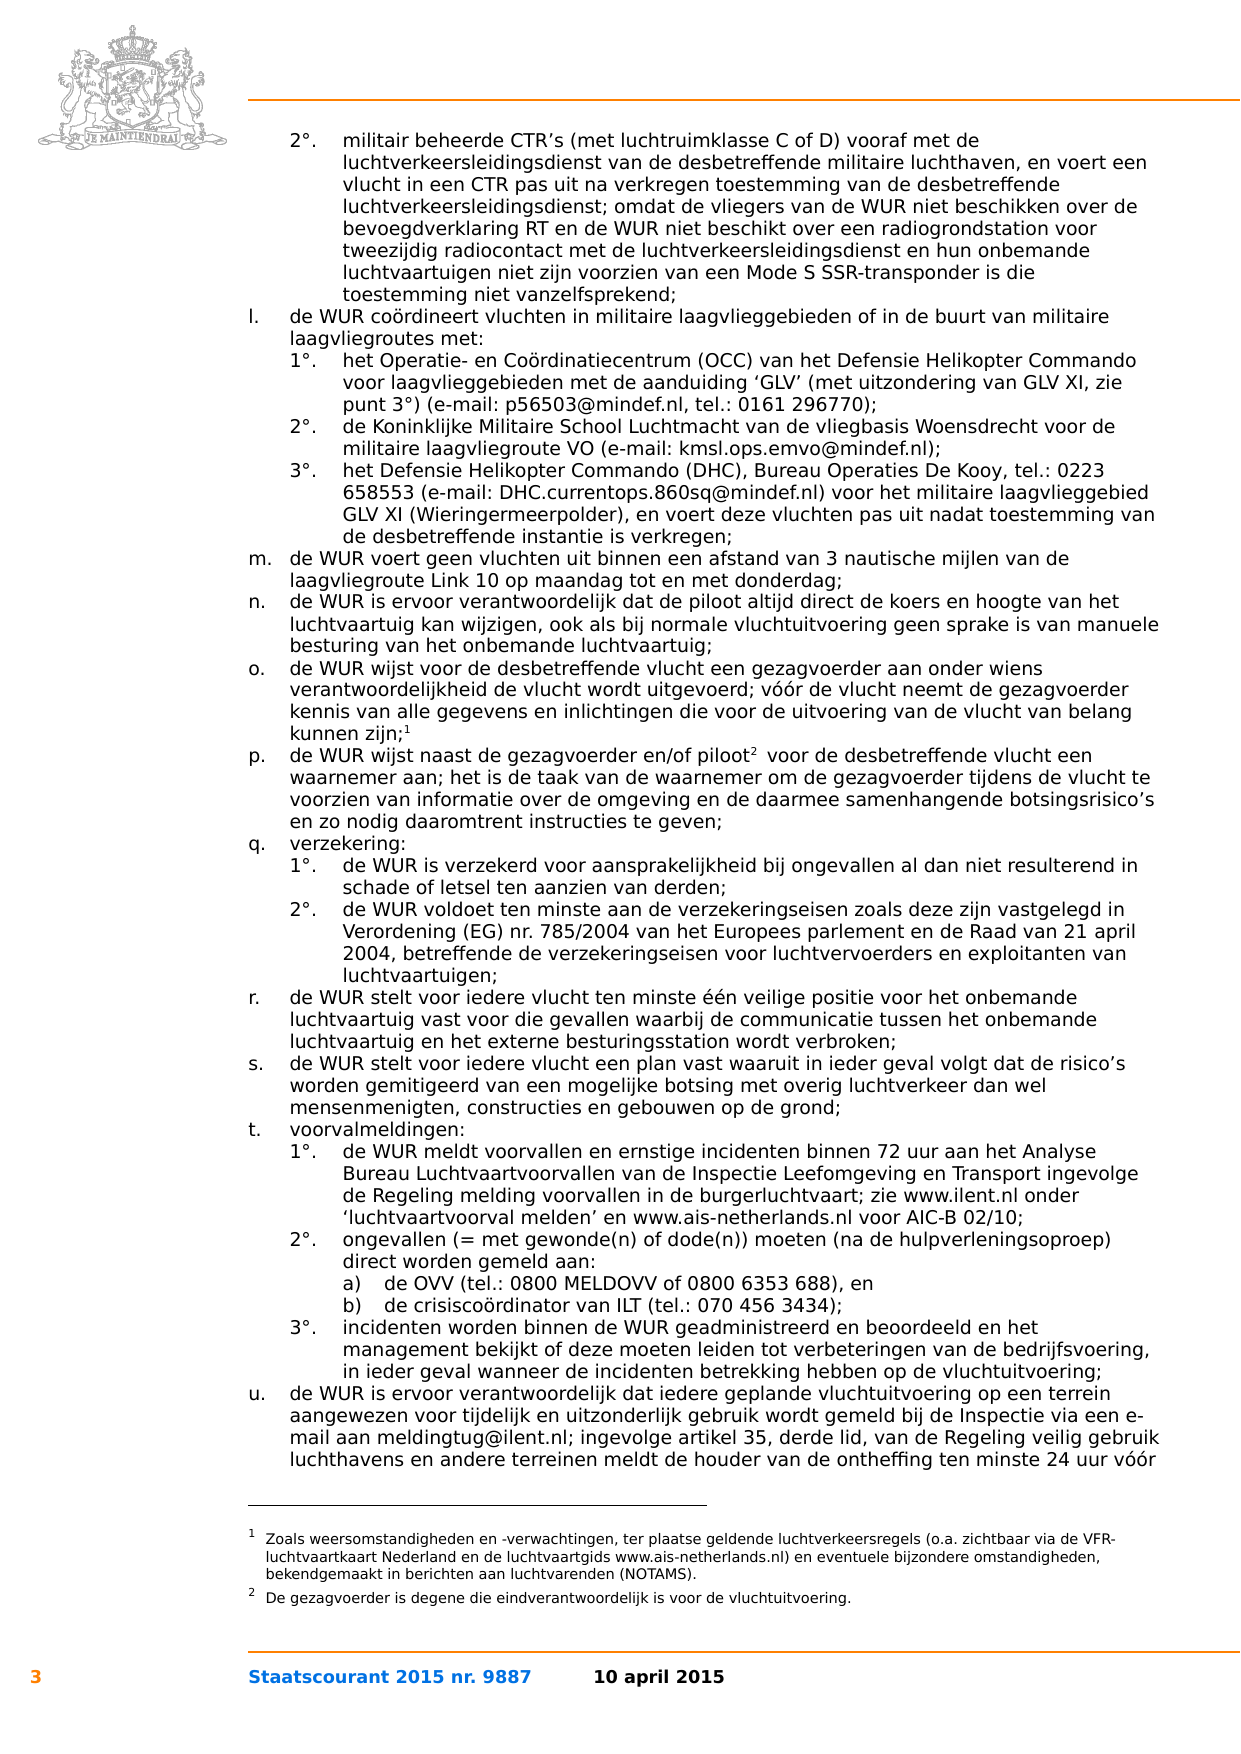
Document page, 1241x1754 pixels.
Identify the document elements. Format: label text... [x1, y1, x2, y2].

text u. de WUR is ervoor verantwoordelijk dat iedere geplande vluchtuitvoering op een terrein aangewezen voor tijdelijk en uitzonderlijk gebruik wordt gemeld bij de Inspectie via een e-mail aan meldingtug@ilent.nl; ingevolge artikel 35, derde lid, van de Regeling veilig gebruik luchthavens en andere terreinen meldt de houder van de ontheffing ten minste 24 uur vóór [248, 1383, 1163, 1471]
text m. de WUR voert geen vluchten uit binnen een afstand van 3 nautische mijlen van de laagvliegroute Link 10 op maandag tot en met donderdag; [248, 547, 1163, 591]
text n. de WUR is ervoor verantwoordelijk dat de piloot altijd direct de koers en hoogte van het luchtvaartuig kan wijzigen, ook als bij normale vluchtuitvoering geen sprake is van manuele besturing van het onbemande luchtvaartuig; [248, 591, 1163, 657]
text q. verzekering: [248, 833, 1163, 855]
text o. de WUR wijst voor de desbetreffende vlucht een gezagvoerder aan onder wiens verantwoordelijkheid de vlucht wordt uitgevoerd; vóór de vlucht neemt de gezagvoerder kennis van alle gegevens en inlichtingen die voor de uitvoering van de vlucht van belang kunnen zijn; [248, 657, 1163, 745]
text Zoals weersomstandigheden en -verwachtingen, ter plaatse geldende luchtverkeersregels (o.a. zichtbaar via de VFR-luchtvaartkaart Nederland en de luchtvaartgids www.ais-netherlands.nl) en eventuele bijzondere omstandigheden, bekendgemaakt in berichten aan luchtvarenden (NOTAMS). [248, 1527, 1163, 1583]
text 2°. ongevallen (= met gewonde(n) of dode(n)) moeten (na de hulpverleningsoproep) direct worden gemeld aan: [289, 1229, 1163, 1273]
text 2°. militair beheerde CTR’s (met luchtruimklasse C of D) vooraf met de luchtverkeersleidingsdienst van de desbetreffende militaire luchthaven, en voert een vlucht in een CTR pas uit na verkregen toestemming van de desbetreffende luchtverkeersleidingsdienst; omdat de vliegers van de WUR niet beschikken over de bevoegdverklaring RT en de WUR niet beschikt over een radiogrondstation voor tweezijdig radiocontact met de luchtverkeersleidingsdienst en hun onbemande luchtvaartuigen niet zijn voorzien van een Mode S SSR-transponder is die toestemming niet vanzelfsprekend; [289, 130, 1163, 306]
text 1°. de WUR is verzekerd voor aansprakelijkheid bij ongevallen al dan niet resulterend in schade of letsel ten aanzien van derden; [289, 855, 1163, 899]
text a) de OVV (tel.: 0800 MELDOVV of 0800 6353 688), en [342, 1273, 1163, 1295]
picture [38, 25, 227, 150]
text 2°. de Koninklijke Militaire School Luchtmacht van de vliegbasis Woensdrecht voor de militaire laagvliegroute VO (e-mail: kmsl.ops.emvo@mindef.nl); [289, 416, 1163, 459]
text r. de WUR stelt voor iedere vlucht ten minste één veilige positie voor het onbemande luchtvaartuig vast voor die gevallen waarbij de communicatie tussen het onbemande luchtvaartuig en het externe besturingsstation wordt verbroken; [248, 987, 1163, 1053]
text 1°. de WUR meldt voorvallen en ernstige incidenten binnen 72 uur aan het Analyse Bureau Luchtvaartvoorvallen van de Inspectie Leefomgeving en Transport ingevolge de Regeling melding voorvallen in de burgerluchtvaart; zie www.ilent.nl onder ‘luchtvaartvoorval melden’ en www.ais-netherlands.nl voor AIC-B 02/10; [289, 1141, 1163, 1229]
text b) de crisiscoördinator van ILT (tel.: 070 456 3434); [342, 1295, 1163, 1317]
text 3°. het Defensie Helikopter Commando (DHC), Bureau Operaties De Kooy, tel.: 0223 658553 (e-mail: DHC.currentops.860sq@mindef.nl) voor het militaire laagvlieggebied GLV XI (Wieringermeerpolder), en voert deze vluchten pas uit nadat toestemming van de desbetreffende instantie is verkregen; [289, 459, 1163, 547]
text s. de WUR stelt voor iedere vlucht een plan vast waaruit in ieder geval volgt dat de risico’s worden gemitigeerd van een mogelijke botsing met overig luchtverkeer dan wel mensenmenigten, constructies en gebouwen op de grond; [248, 1053, 1163, 1119]
text 2°. de WUR voldoet ten minste aan de verzekeringseisen zoals deze zijn vastgelegd in Verordening (EG) nr. 785/2004 van het Europees parlement en de Raad van 21 april 2004, betreffende de verzekeringseisen voor luchtvervoerders en exploitanten van luchtvaartuigen; [289, 899, 1163, 987]
text t. voorvalmeldingen: [248, 1119, 1163, 1141]
text l. de WUR coördineert vluchten in militaire laagvlieggebieden of in de buurt van militaire laagvliegroutes met: [248, 306, 1163, 350]
text 3°. incidenten worden binnen de WUR geadministreerd en beoordeeld en het management bekijkt of deze moeten leiden tot verbeteringen van de bedrijfsvoering, in ieder geval wanneer de incidenten betrekking hebben op de vluchtuitvoering; [289, 1317, 1163, 1383]
text p. de WUR wijst naast de gezagvoerder en/of piloot voor de desbetreffende vlucht een waarnemer aan; het is de taak van de waarnemer om de gezagvoerder tijdens de vlucht te voorzien van informatie over de omgeving en de daarmee samenhangende botsingsrisico’s en zo nodig daaromtrent instructies te geven; [248, 745, 1163, 833]
text 1°. het Operatie- en Coördinatiecentrum (OCC) van het Defensie Helikopter Commando voor laagvlieggebieden met de aanduiding ‘GLV’ (met uitzondering van GLV XI, zie punt 3°) (e-mail: p56503@mindef.nl, tel.: 0161 296770); [289, 350, 1163, 416]
text De gezagvoerder is degene die eindverantwoordelijk is voor de vluchtuitvoering. [248, 1586, 1163, 1608]
